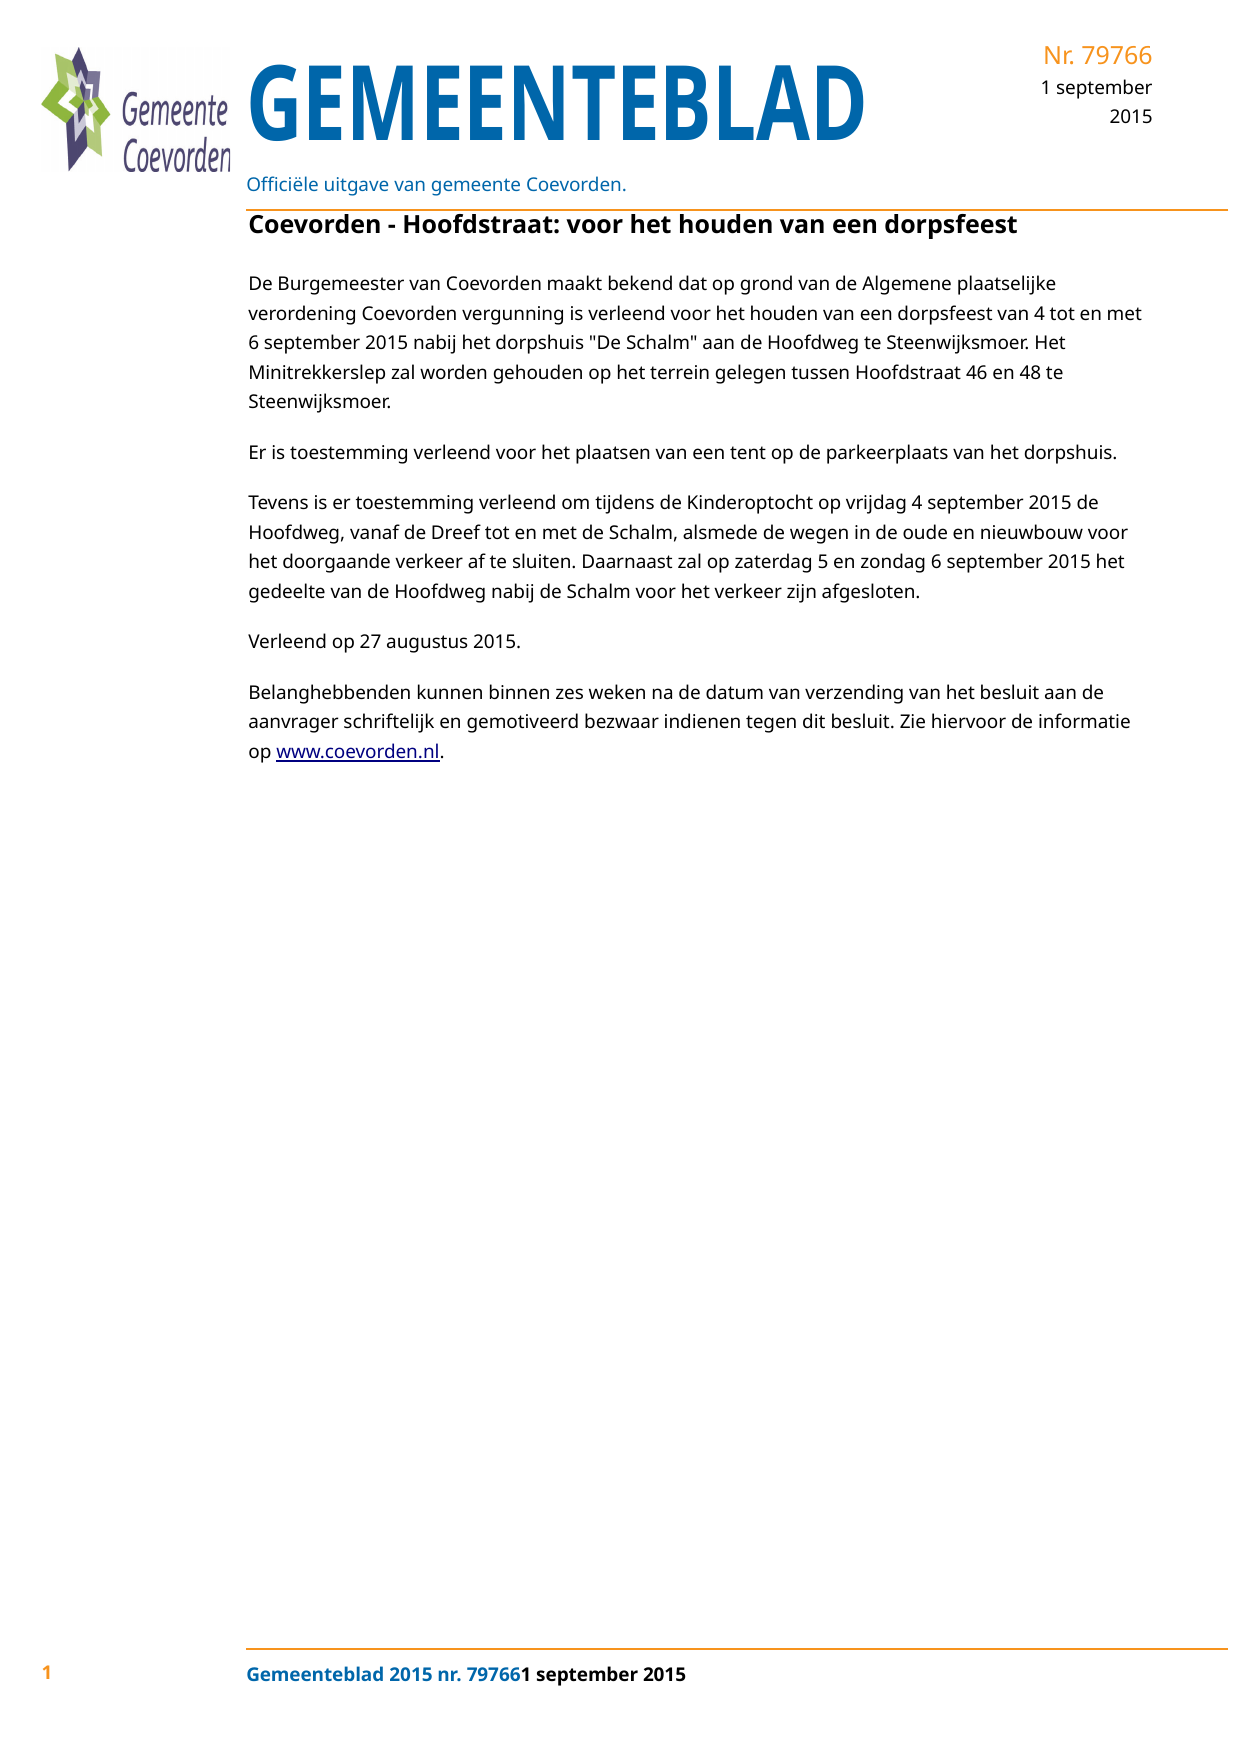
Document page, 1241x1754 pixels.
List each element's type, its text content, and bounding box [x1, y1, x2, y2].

text Verleend op 27 augustus 2015. [248, 629, 1152, 654]
text Belanghebbenden kunnen binnen zes weken na de datum van verzending van het besluit aan de aanvrager schriftelijk en gemotiveerd bezwaar indienen tegen dit besluit. Zie hiervoor de informatie op www.coevorden.nl. [248, 679, 1152, 764]
text Coevorden - Hoofdstraat: voor het houden van een dorpsfeest [248, 211, 1152, 241]
picture [41, 47, 231, 172]
text De Burgemeester van Coevorden maakt bekend dat op grond van de Algemene plaatselijke verordening Coevorden vergunning is verleend voor het houden van een dorpsfeest van 4 tot en met 6 september 2015 nabij het dorpshuis "De Schalm" aan de Hoofdweg te Steenwijksmoer. Het Minitrekkerslep zal worden gehouden op het terrein gelegen tussen Hoofdstraat 46 en 48 te Steenwijksmoer. [248, 270, 1152, 414]
text Er is toestemming verleend voor het plaatsen van een tent op de parkeerplaats van het dorpshuis. [248, 439, 1152, 465]
text Tevens is er toestemming verleend om tijdens de Kinderoptocht op vrijdag 4 september 2015 de Hoofdweg, vanaf de Dreef tot en met de Schalm, alsmede de wegen in de oude en nieuwbouw voor het doorgaande verkeer af te sluiten. Daarnaast zal op zaterdag 5 en zondag 6 september 2015 het gedeelte van de Hoofdweg nabij de Schalm voor het verkeer zijn afgesloten. [248, 489, 1152, 604]
